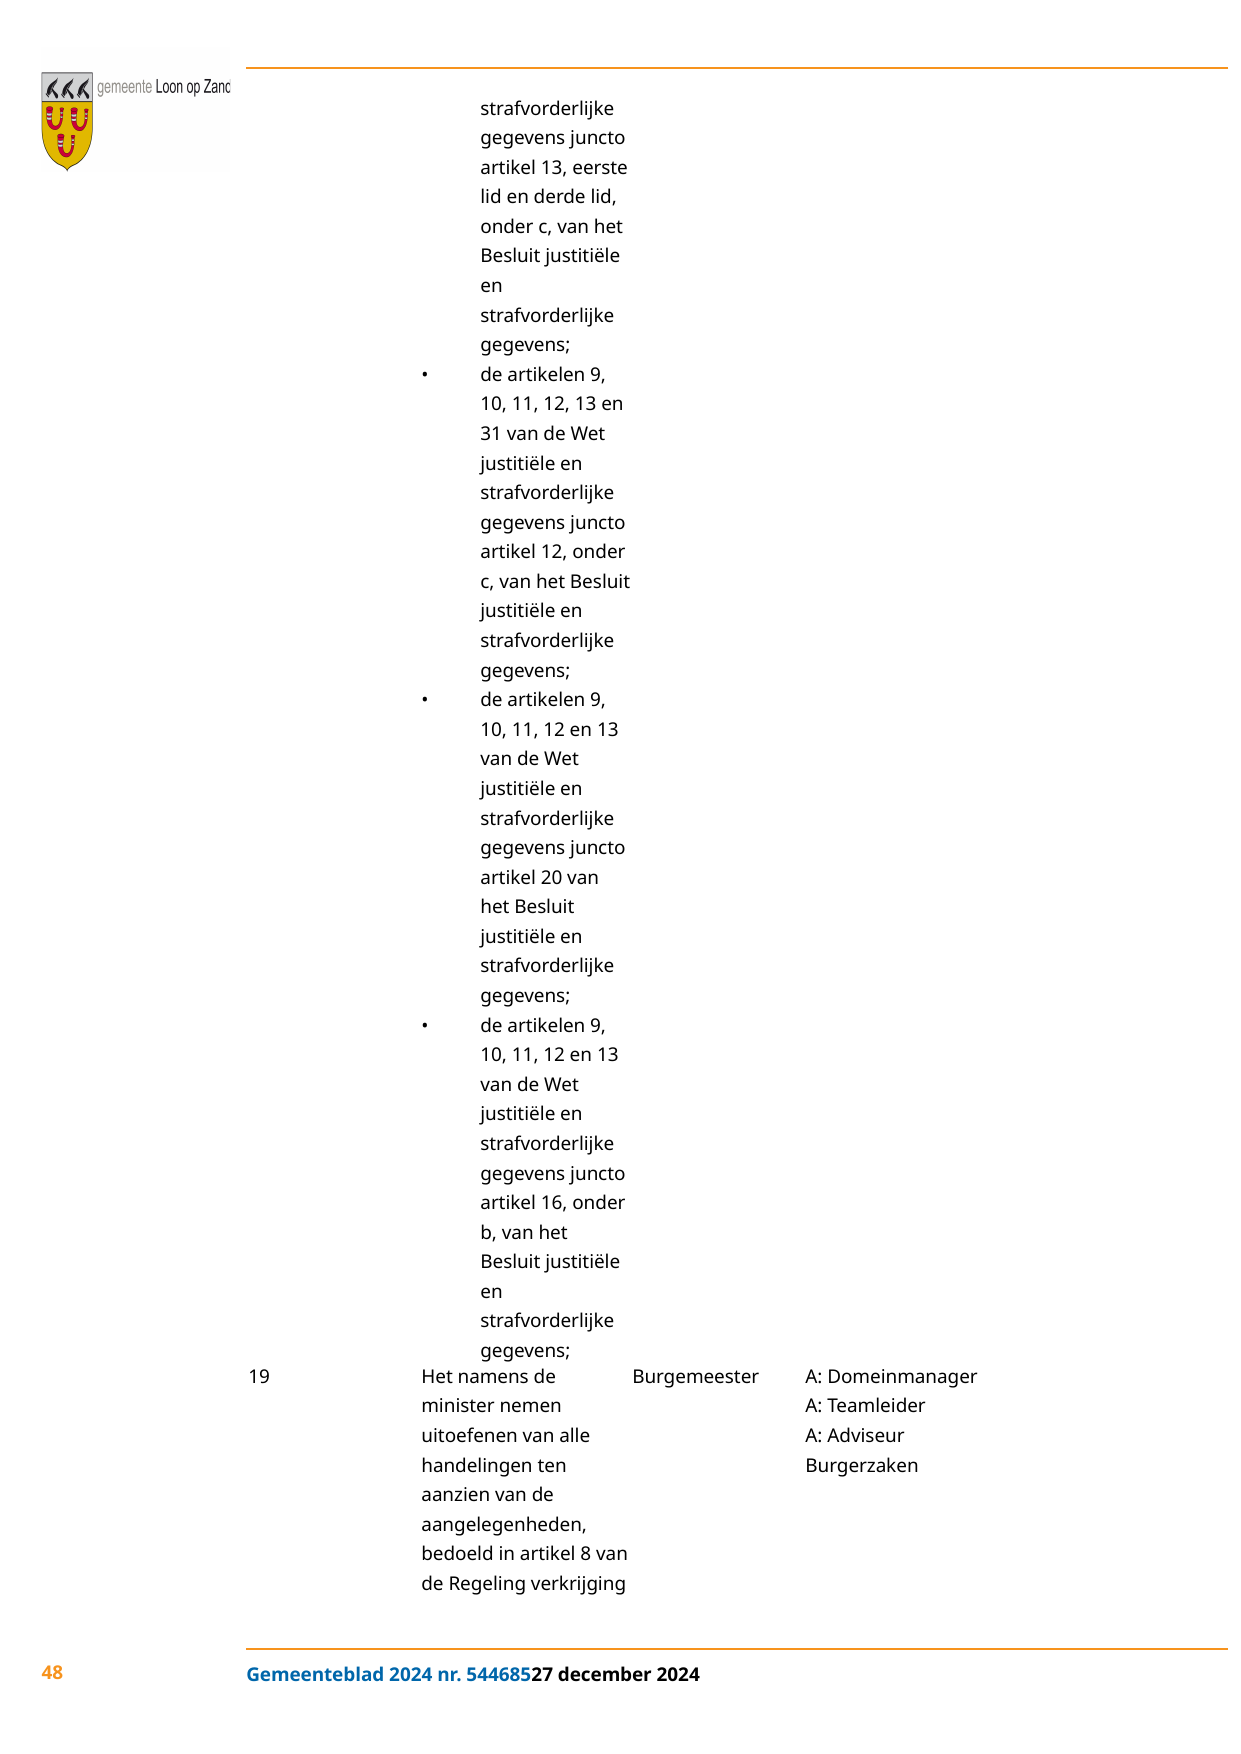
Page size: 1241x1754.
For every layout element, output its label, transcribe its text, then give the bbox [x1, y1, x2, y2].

picture [41, 47, 231, 172]
table_cell [978, 95, 1152, 1363]
table_cell [978, 1363, 1152, 1596]
table_cell A: Domeinmanager A: Teamleider A: Adviseur Burgerzaken [805, 1363, 978, 1596]
table_cell strafvorderlijke gegevens juncto artikel 13, eerste lid en derde lid, onder c, van het Besluit justitiële en strafvorderlijke gegevens; de artikelen 9, 10, 11, 12, 13 en 31 van de Wet justitiële en strafvorderlijke gegevens juncto artikel 12, onder c, van het Besluit justitiële en strafvorderlijke gegevens; de artikelen 9, 10, 11, 12 en 13 van de Wet justitiële en strafvorderlijke gegevens juncto artikel 20 van het Besluit justitiële en strafvorderlijke gegevens; de artikelen 9, 10, 11, 12 en 13 van de Wet justitiële en strafvorderlijke gegevens juncto artikel 16, onder b, van het Besluit justitiële en strafvorderlijke gegevens; [421, 95, 632, 1363]
table_cell [248, 95, 421, 1363]
table_cell 19 [248, 1363, 421, 1596]
table_cell [632, 95, 805, 1363]
table_cell Het namens de minister nemen uitoefenen van alle handelingen ten aanzien van de aangelegenheden, bedoeld in artikel 8 van de Regeling verkrijging [421, 1363, 632, 1596]
table_cell Burgemeester [632, 1363, 805, 1596]
table_cell [805, 95, 978, 1363]
